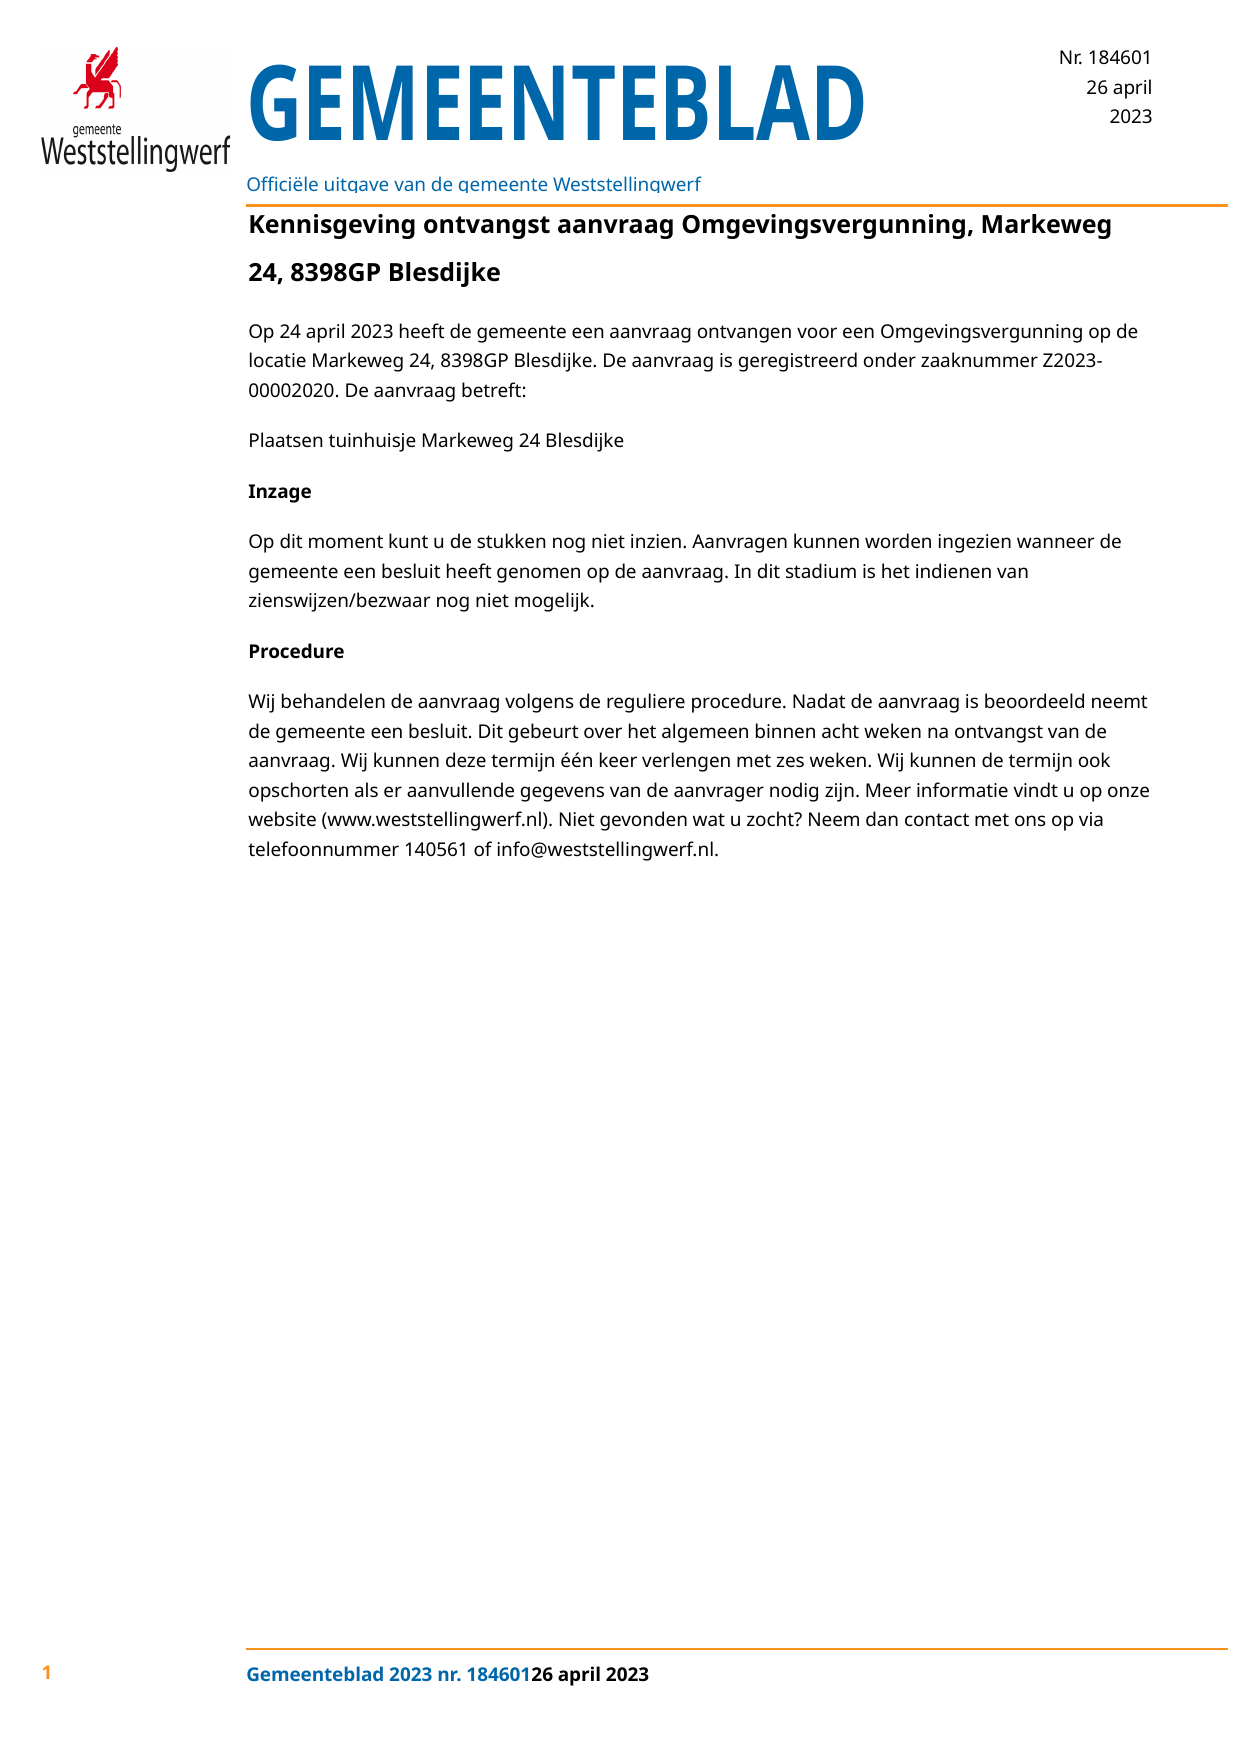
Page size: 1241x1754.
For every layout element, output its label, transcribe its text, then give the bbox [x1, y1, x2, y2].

text Inzage [248, 478, 1152, 504]
picture [41, 47, 231, 172]
text Kennisgeving ontvangst aanvraag Omgevingsvergunning, Markeweg 24, 8398GP Blesdijke [248, 207, 1152, 288]
text Wij behandelen de aanvraag volgens de reguliere procedure. Nadat de aanvraag is beoordeeld neemt de gemeente een besluit. Dit gebeurt over het algemeen binnen acht weken na ontvangst van de aanvraag. Wij kunnen deze termijn één keer verlengen met zes weken. Wij kunnen de termijn ook opschorten als er aanvullende gegevens van de aanvrager nodig zijn. Meer informatie vindt u op onze website (www.weststellingwerf.nl). Niet gevonden wat u zocht? Neem dan contact met ons op via telefoonnummer 140561 of info@weststellingwerf.nl. [248, 688, 1152, 862]
text Op dit moment kunt u de stukken nog niet inzien. Aanvragen kunnen worden ingezien wanneer de gemeente een besluit heeft genomen op de aanvraag. In dit stadium is het indienen van zienswijzen/bezwaar nog niet mogelijk. [248, 528, 1152, 613]
text Op 24 april 2023 heeft de gemeente een aanvraag ontvangen voor een Omgevingsvergunning op de locatie Markeweg 24, 8398GP Blesdijke. De aanvraag is geregistreerd onder zaaknummer Z2023-00002020. De aanvraag betreft: [248, 318, 1152, 403]
text Procedure [248, 638, 1152, 664]
text Plaatsen tuinhuisje Markeweg 24 Blesdijke [248, 427, 1152, 453]
